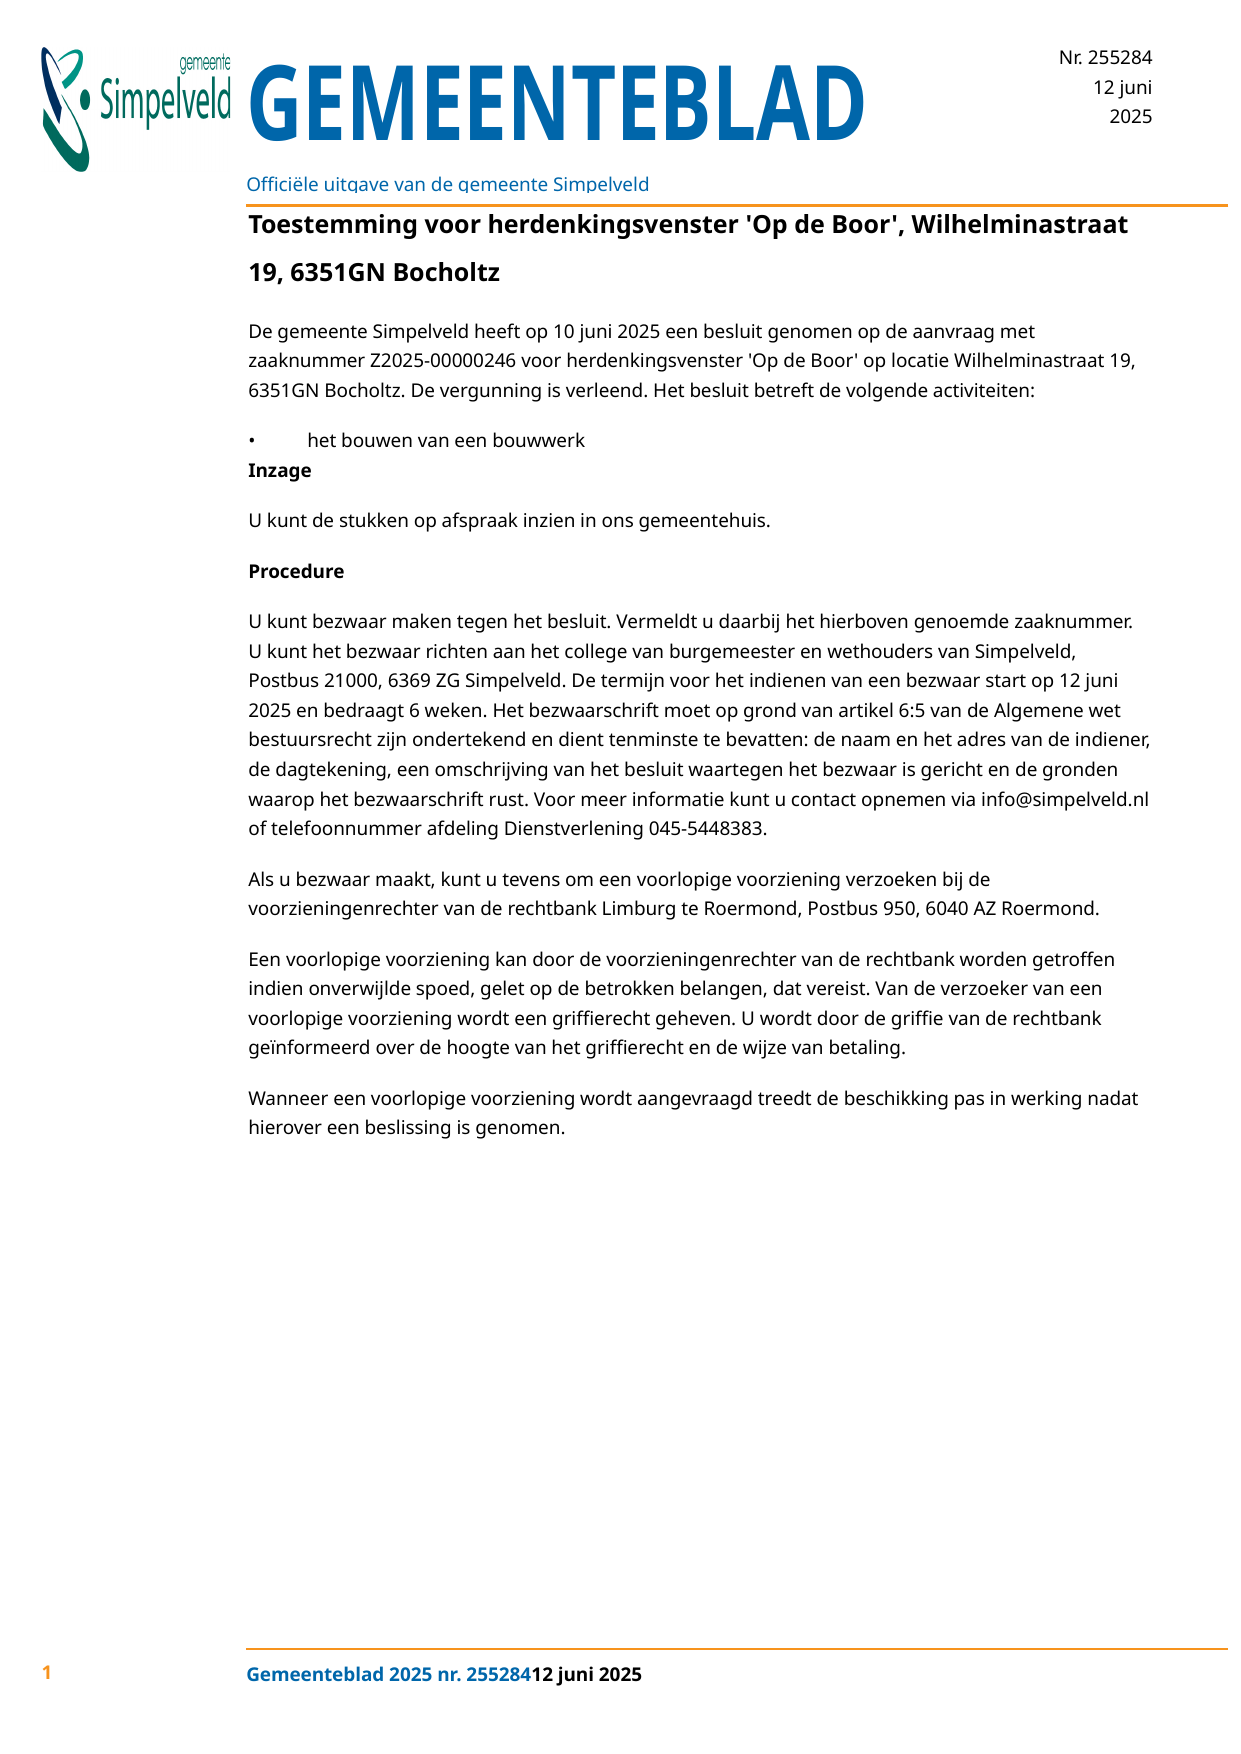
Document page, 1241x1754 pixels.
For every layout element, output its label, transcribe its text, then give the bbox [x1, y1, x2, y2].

text Toestemming voor herdenkingsvenster 'Op de Boor', Wilhelminastraat 19, 6351GN Bocholtz [248, 207, 1152, 288]
text Een voorlopige voorziening kan door de voorzieningenrechter van de rechtbank worden getroffen indien onverwijlde spoed, gelet op de betrokken belangen, dat vereist. Van de verzoeker van een voorlopige voorziening wordt een griffierecht geheven. U wordt door de griffie van de rechtbank geïnformeerd over de hoogte van het griffierecht en de wijze van betaling. [248, 946, 1152, 1060]
text Als u bezwaar maakt, kunt u tevens om een voorlopige voorziening verzoeken bij de voorzieningenrechter van de rechtbank Limburg te Roermond, Postbus 950, 6040 AZ Roermond. [248, 866, 1152, 921]
text U kunt bezwaar maken tegen het besluit. Vermeldt u daarbij het hierboven genoemde zaaknummer. U kunt het bezwaar richten aan het college van burgemeester en wethouders van Simpelveld, Postbus 21000, 6369 ZG Simpelveld. De termijn voor het indienen van een bezwaar start op 12 juni 2025 en bedraagt 6 weken. Het bezwaarschrift moet op grond van artikel 6:5 van de Algemene wet bestuursrecht zijn ondertekend en dient tenminste te bevatten: de naam en het adres van de indiener, de dagtekening, een omschrijving van het besluit waartegen het bezwaar is gericht en de gronden waarop het bezwaarschrift rust. Voor meer informatie kunt u contact opnemen via info@simpelveld.nl of telefoonnummer afdeling Dienstverlening 045-5448383. [248, 608, 1152, 841]
text U kunt de stukken op afspraak inzien in ons gemeentehuis. [248, 507, 1152, 533]
picture [41, 47, 231, 172]
text Procedure [248, 558, 1152, 584]
list het bouwen van een bouwwerk [248, 427, 1152, 453]
text Wanneer een voorlopige voorziening wordt aangevraagd treedt de beschikking pas in werking nadat hierover een beslissing is genomen. [248, 1085, 1152, 1140]
text De gemeente Simpelveld heeft op 10 juni 2025 een besluit genomen op de aanvraag met zaaknummer Z2025-00000246 voor herdenkingsvenster 'Op de Boor' op locatie Wilhelminastraat 19, 6351GN Bocholtz. De vergunning is verleend. Het besluit betreft de volgende activiteiten: [248, 318, 1152, 403]
text Inzage [248, 457, 1152, 483]
